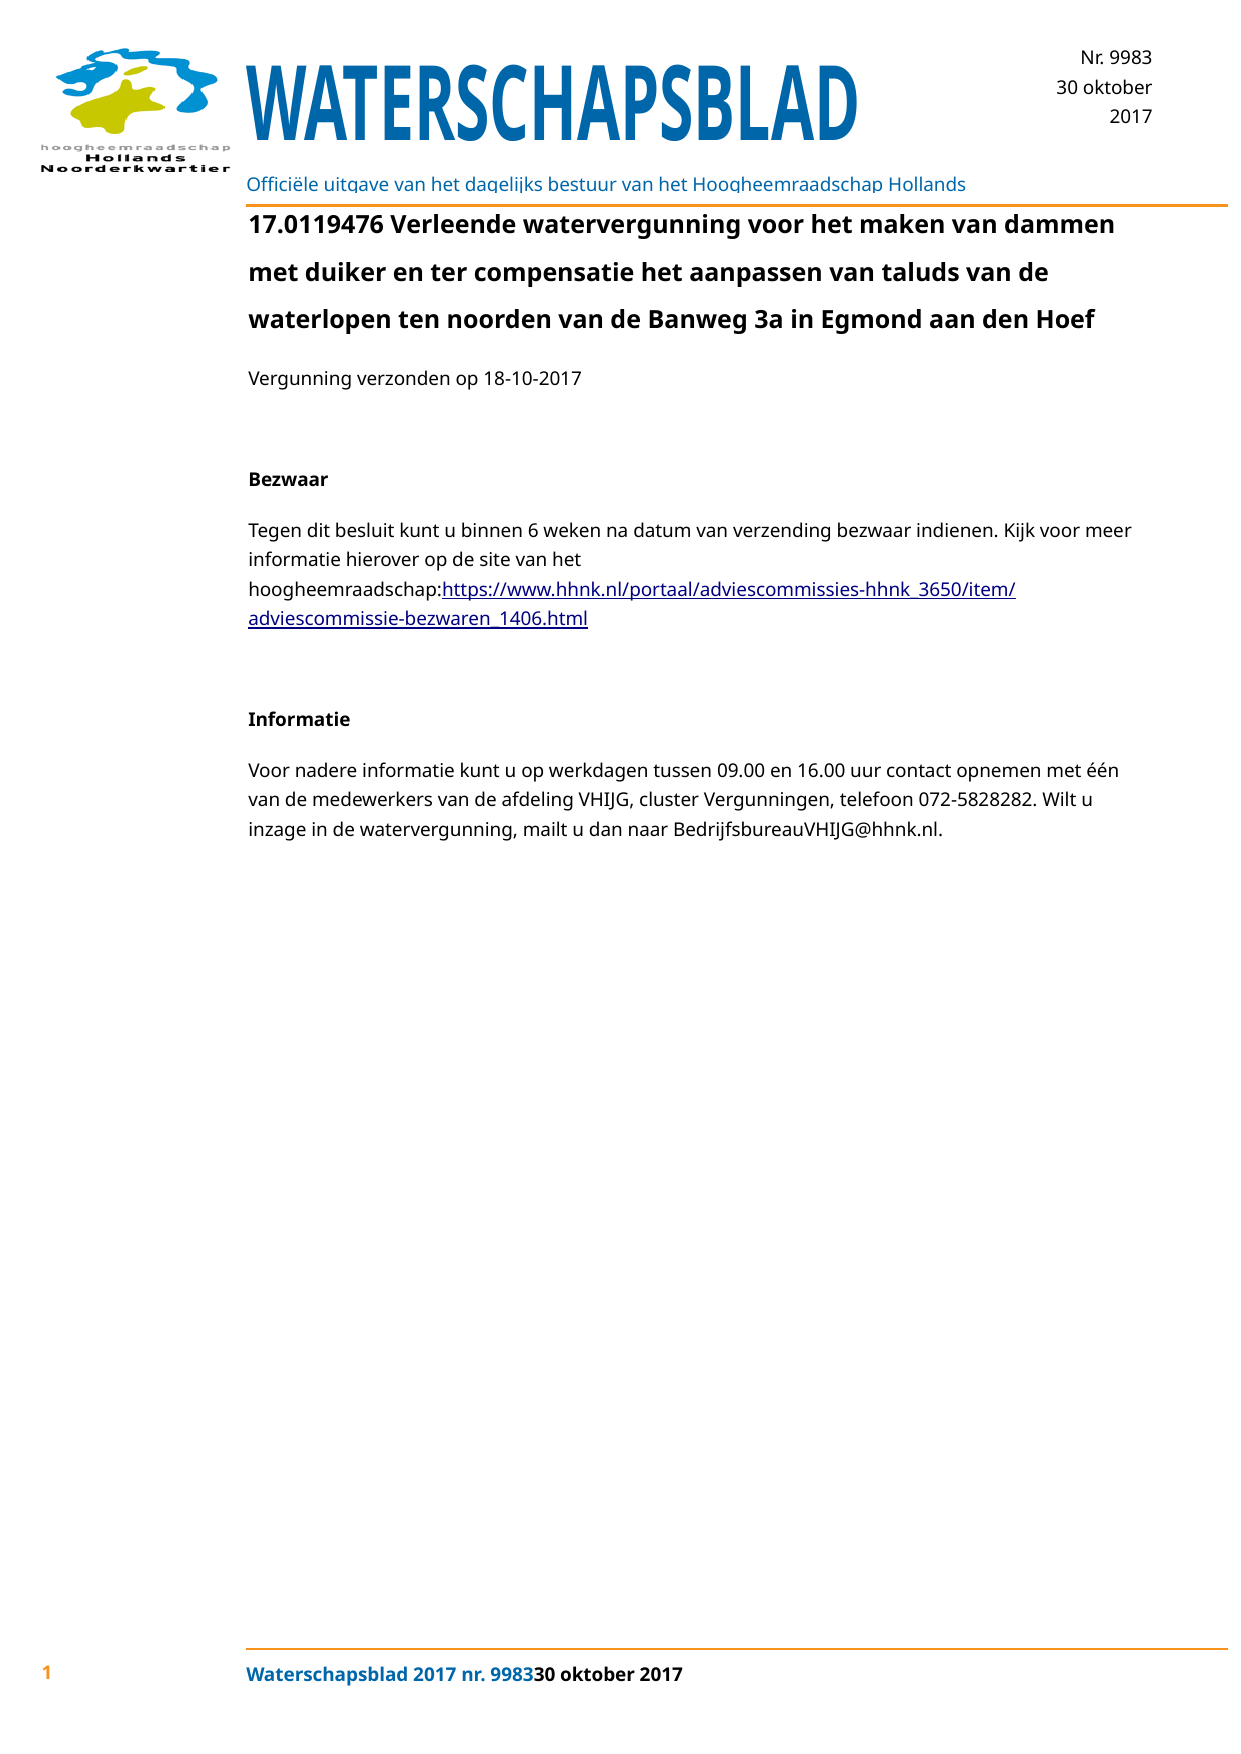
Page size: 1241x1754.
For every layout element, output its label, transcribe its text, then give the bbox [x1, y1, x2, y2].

text Vergunning verzonden op 18-10-2017 [248, 366, 1152, 391]
text 17.0119476 Verleende watervergunning voor het maken van dammen met duiker en ter compensatie het aanpassen van taluds van de waterlopen ten noorden van de Banweg 3a in Egmond aan den Hoef [248, 207, 1152, 336]
text Voor nadere informatie kunt u op werkdagen tussen 09.00 en 16.00 uur contact opnemen met één van de medewerkers van de afdeling VHIJG, cluster Vergunningen, telefoon 072-5828282. Wilt u inzage in de watervergunning, mailt u dan naar BedrijfsbureauVHIJG@hhnk.nl. [248, 757, 1152, 842]
text Tegen dit besluit kunt u binnen 6 weken na datum van verzending bezwaar indienen. Kijk voor meer informatie hierover op de site van het hoogheemraadschap:https://www.hhnk.nl/portaal/adviescommissies-hhnk_3650/item/adviescommissie-bezwaren_1406.html [248, 517, 1152, 631]
picture [41, 47, 231, 172]
text Informatie [248, 706, 1152, 732]
text Bezwaar [248, 466, 1152, 492]
